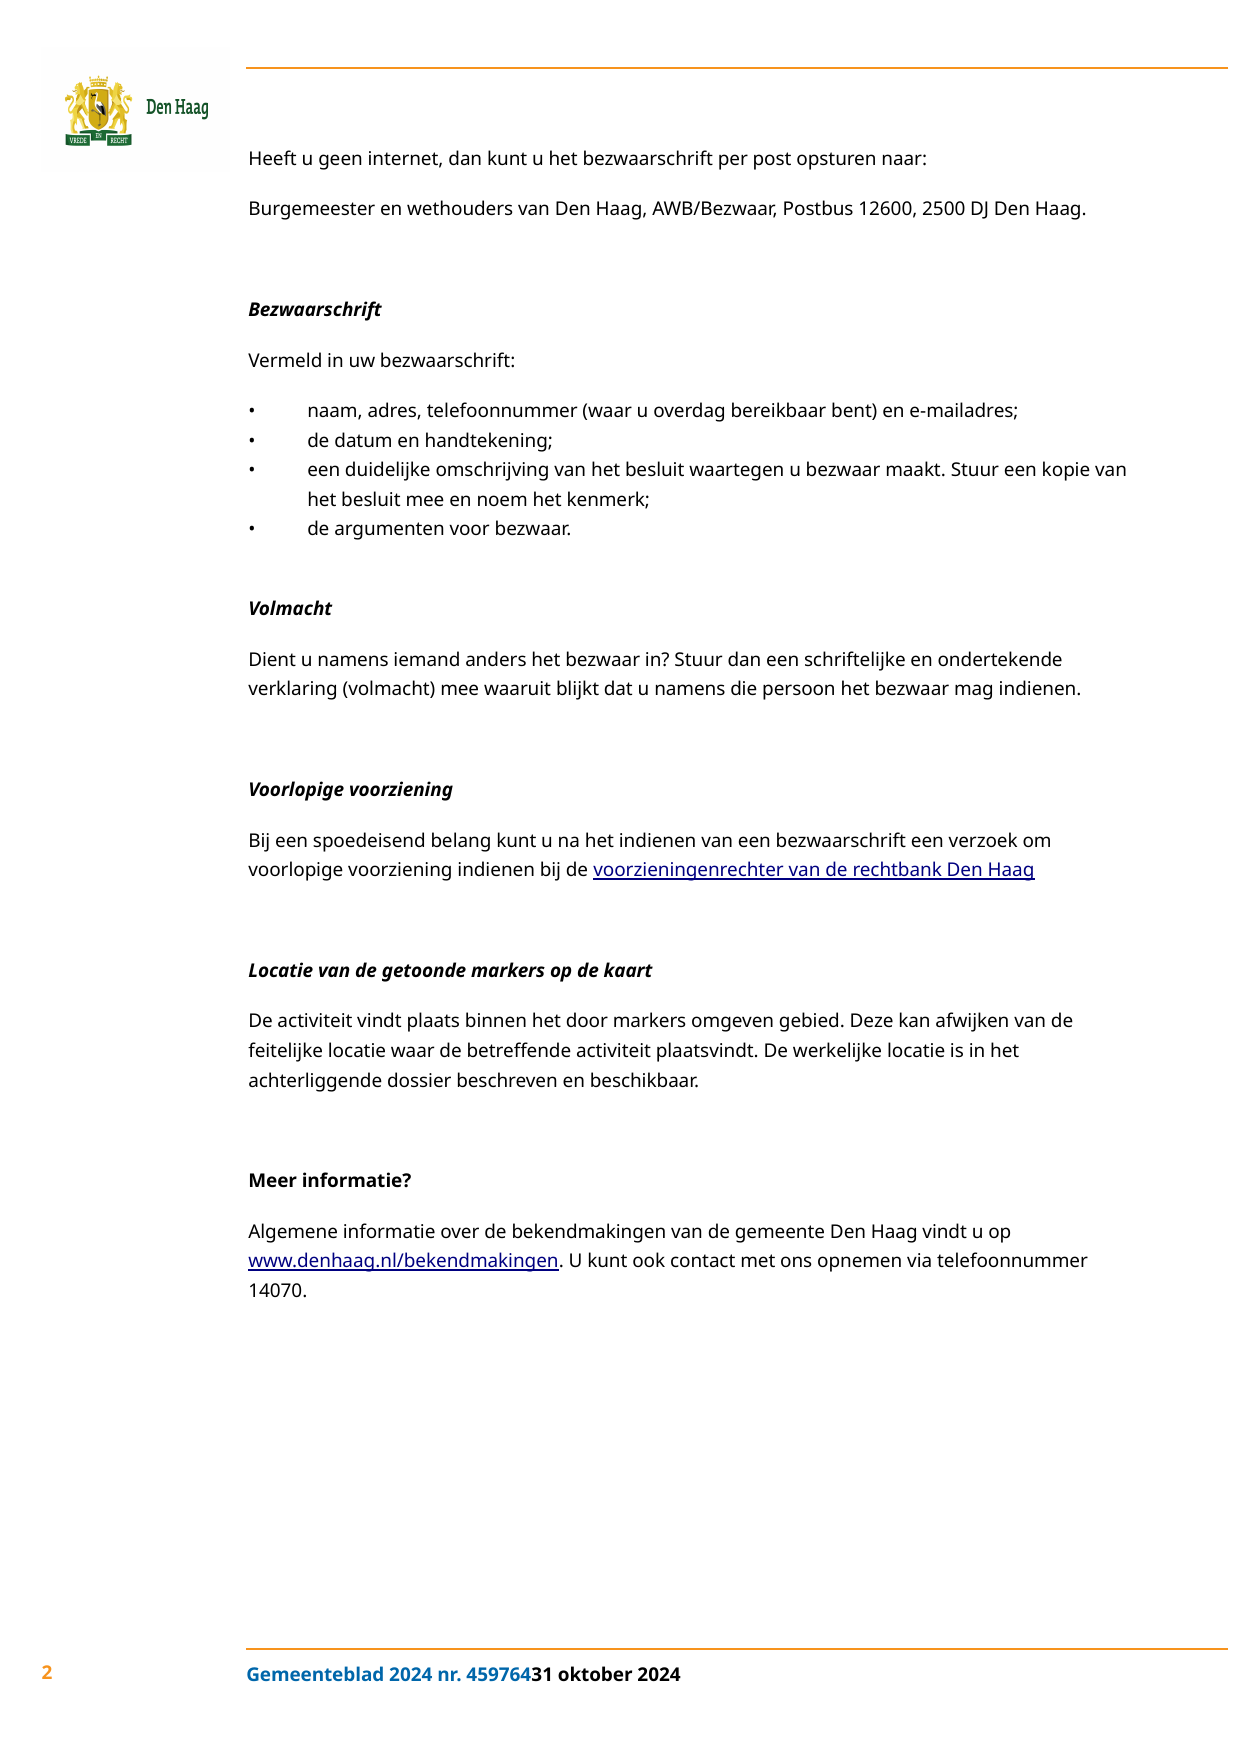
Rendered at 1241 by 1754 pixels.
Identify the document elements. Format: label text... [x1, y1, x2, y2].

picture [41, 47, 231, 172]
text Vermeld in uw bezwaarschrift: [248, 347, 1152, 373]
list een duidelijke omschrijving van het besluit waartegen u bezwaar maakt. Stuur een kopie van het besluit mee en noem het kenmerk; [248, 456, 1152, 512]
text Locatie van de getoonde markers op de kaart [248, 957, 1152, 983]
text Heeft u geen internet, dan kunt u het bezwaarschrift per post opsturen naar: [248, 145, 1152, 171]
text Volmacht [248, 596, 1152, 621]
text Burgemeester en wethouders van Den Haag, AWB/Bezwaar, Postbus 12600, 2500 DJ Den Haag. [248, 196, 1152, 221]
text De activiteit vindt plaats binnen het door markers omgeven gebied. Deze kan afwijken van de feitelijke locatie waar de betreffende activiteit plaatsvindt. De werkelijke locatie is in het achterliggende dossier beschreven en beschikbaar. [248, 1008, 1152, 1093]
text Meer informatie? [248, 1168, 1152, 1193]
list naam, adres, telefoonnummer (waar u overdag bereikbaar bent) en e-mailadres; [248, 397, 1152, 423]
text Algemene informatie over de bekendmakingen van de gemeente Den Haag vindt u op www.denhaag.nl/bekendmakingen. U kunt ook contact met ons opnemen via telefoonnummer 14070. [248, 1218, 1152, 1303]
text Bij een spoedeisend belang kunt u na het indienen van een bezwaarschrift een verzoek om voorlopige voorziening indienen bij de voorzieningenrechter van de rechtbank Den Haag [248, 827, 1152, 882]
text Bezwaarschrift [248, 296, 1152, 322]
text Dient u namens iemand anders het bezwaar in? Stuur dan een schriftelijke en ondertekende verklaring (volmacht) mee waaruit blijkt dat u namens die persoon het bezwaar mag indienen. [248, 646, 1152, 701]
list de datum en handtekening; [248, 427, 1152, 453]
text Voorlopige voorziening [248, 776, 1152, 802]
list de argumenten voor bezwaar. [248, 516, 1152, 541]
